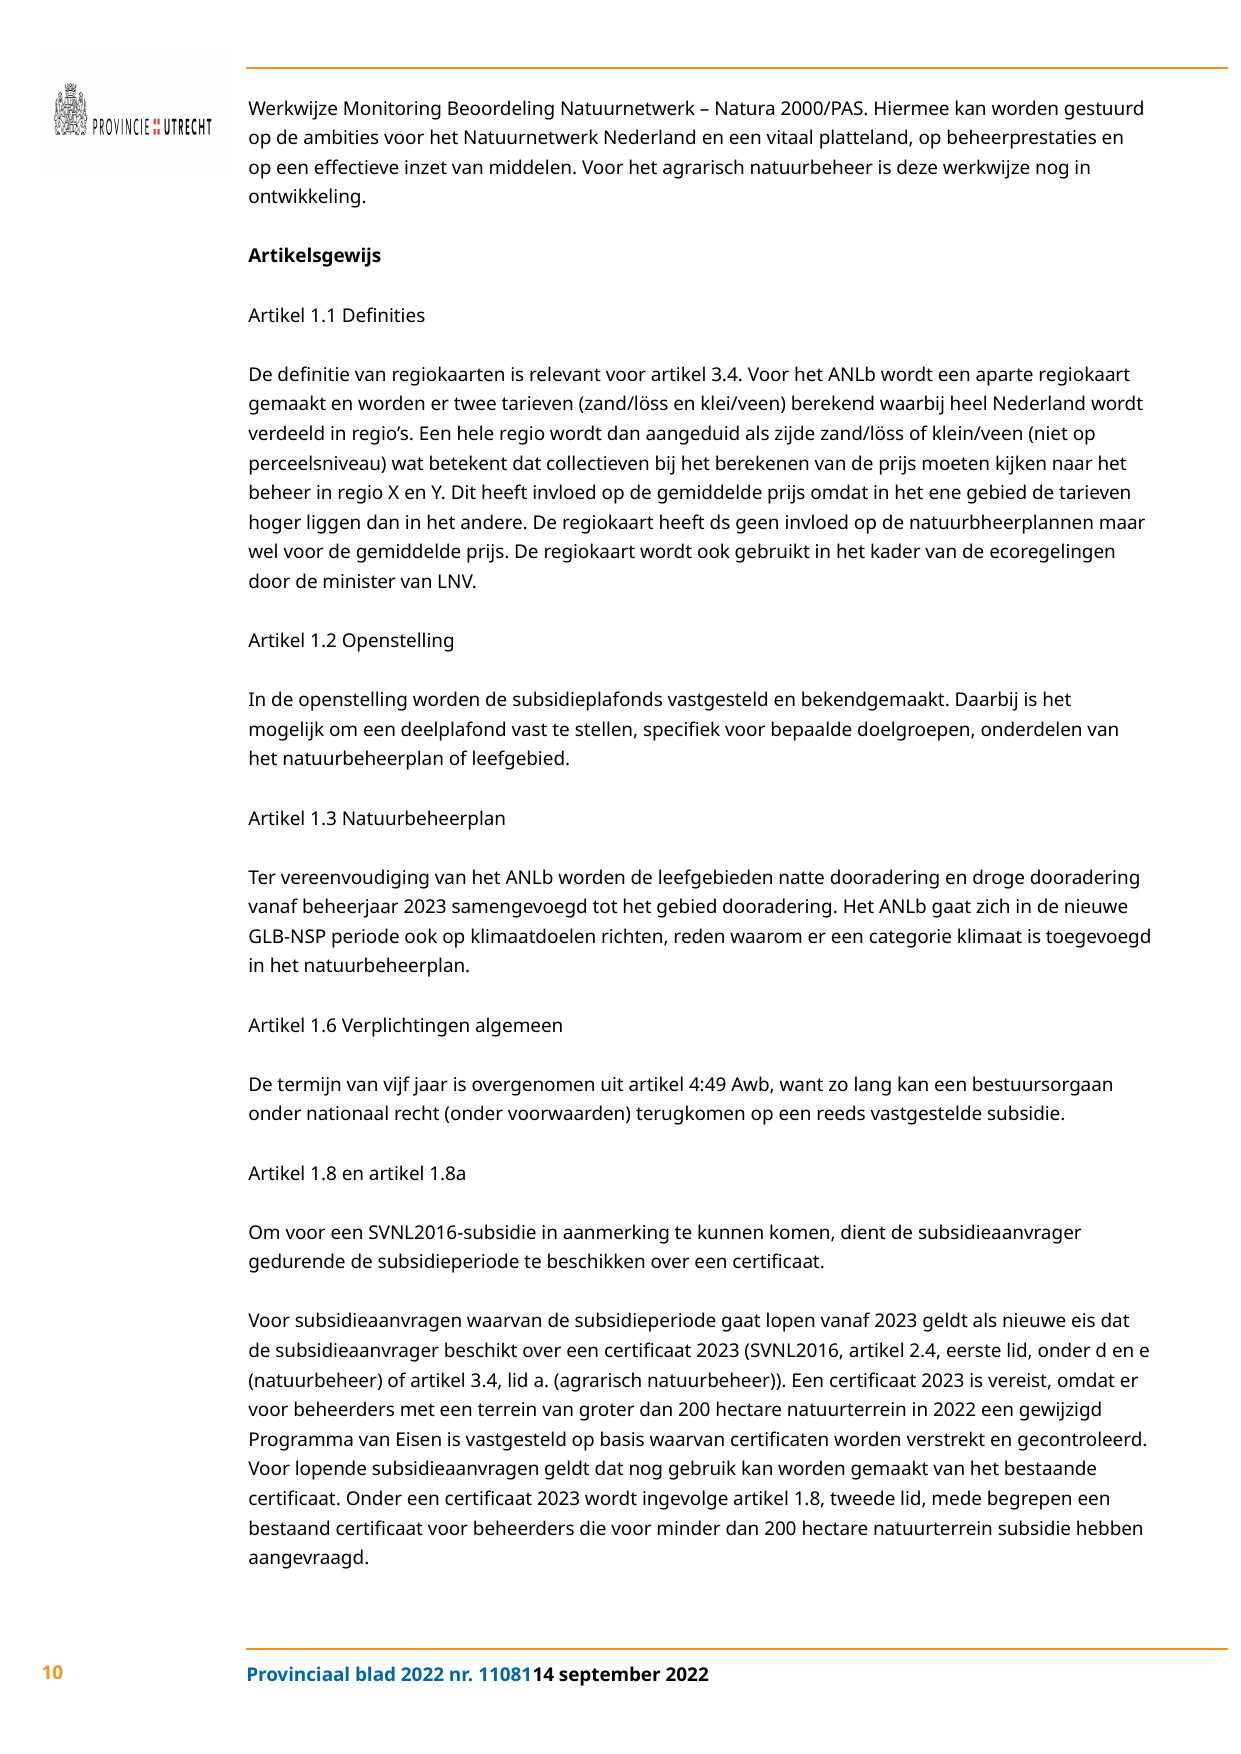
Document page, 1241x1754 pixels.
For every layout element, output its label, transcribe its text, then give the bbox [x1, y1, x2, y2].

text Voor subsidieaanvragen waarvan de subsidieperiode gaat lopen vanaf 2023 geldt als nieuwe eis dat de subsidieaanvrager beschikt over een certificaat 2023 (SVNL2016, artikel 2.4, eerste lid, onder d en e (natuurbeheer) of artikel 3.4, lid a. (agrarisch natuurbeheer)). Een certificaat 2023 is vereist, omdat er voor beheerders met een terrein van groter dan 200 hectare natuurterrein in 2022 een gewijzigd Programma van Eisen is vastgesteld op basis waarvan certificaten worden verstrekt en gecontroleerd. Voor lopende subsidieaanvragen geldt dat nog gebruik kan worden gemaakt van het bestaande certificaat. Onder een certificaat 2023 wordt ingevolge artikel 1.8, tweede lid, mede begrepen een bestaand certificaat voor beheerders die voor minder dan 200 hectare natuurterrein subsidie hebben aangevraagd. [248, 1308, 1152, 1570]
text Ter vereenvoudiging van het ANLb worden de leefgebieden natte dooradering en droge dooradering vanaf beheerjaar 2023 samengevoegd tot het gebied dooradering. Het ANLb gaat zich in de nieuwe GLB-NSP periode ook op klimaatdoelen richten, reden waarom er een categorie klimaat is toegevoegd in het natuurbeheerplan. [248, 864, 1152, 978]
text De termijn van vijf jaar is overgenomen uit artikel 4:49 Awb, want zo lang kan een bestuursorgaan onder nationaal recht (onder voorwaarden) terugkomen op een reeds vastgestelde subsidie. [248, 1071, 1152, 1126]
text Artikel 1.3 Natuurbeheerplan [248, 805, 1152, 831]
text Om voor een SVNL2016-subsidie in aanmerking te kunnen komen, dient de subsidieaanvrager gedurende de subsidieperiode te beschikken over een certificaat. [248, 1219, 1152, 1274]
picture [41, 47, 231, 172]
text Artikel 1.8 en artikel 1.8a [248, 1160, 1152, 1186]
text In de openstelling worden de subsidieplafonds vastgesteld en bekendgemaakt. Daarbij is het mogelijk om een deelplafond vast te stellen, specifiek voor bepaalde doelgroepen, onderdelen van het natuurbeheerplan of leefgebied. [248, 686, 1152, 771]
text Artikel 1.6 Verplichtingen algemeen [248, 1012, 1152, 1038]
text Werkwijze Monitoring Beoordeling Natuurnetwerk – Natura 2000/PAS. Hiermee kan worden gestuurd op de ambities voor het Natuurnetwerk Nederland en een vitaal platteland, op beheerprestaties en op een effectieve inzet van middelen. Voor het agrarisch natuurbeheer is deze werkwijze nog in ontwikkeling. [248, 95, 1152, 209]
text De definitie van regiokaarten is relevant voor artikel 3.4. Voor het ANLb wordt een aparte regiokaart gemaakt en worden er twee tarieven (zand/löss en klei/veen) berekend waarbij heel Nederland wordt verdeeld in regio’s. Een hele regio wordt dan aangeduid als zijde zand/löss of klein/veen (niet op perceelsniveau) wat betekent dat collectieven bij het berekenen van de prijs moeten kijken naar het beheer in regio X en Y. Dit heeft invloed op de gemiddelde prijs omdat in het ene gebied de tarieven hoger liggen dan in het andere. De regiokaart heeft ds geen invloed op de natuurbheerplannen maar wel voor de gemiddelde prijs. De regiokaart wordt ook gebruikt in het kader van de ecoregelingen door de minister van LNV. [248, 361, 1152, 594]
text Artikel 1.2 Openstelling [248, 627, 1152, 653]
text Artikel 1.1 Definities [248, 302, 1152, 328]
text Artikelsgewijs [248, 243, 1152, 268]
